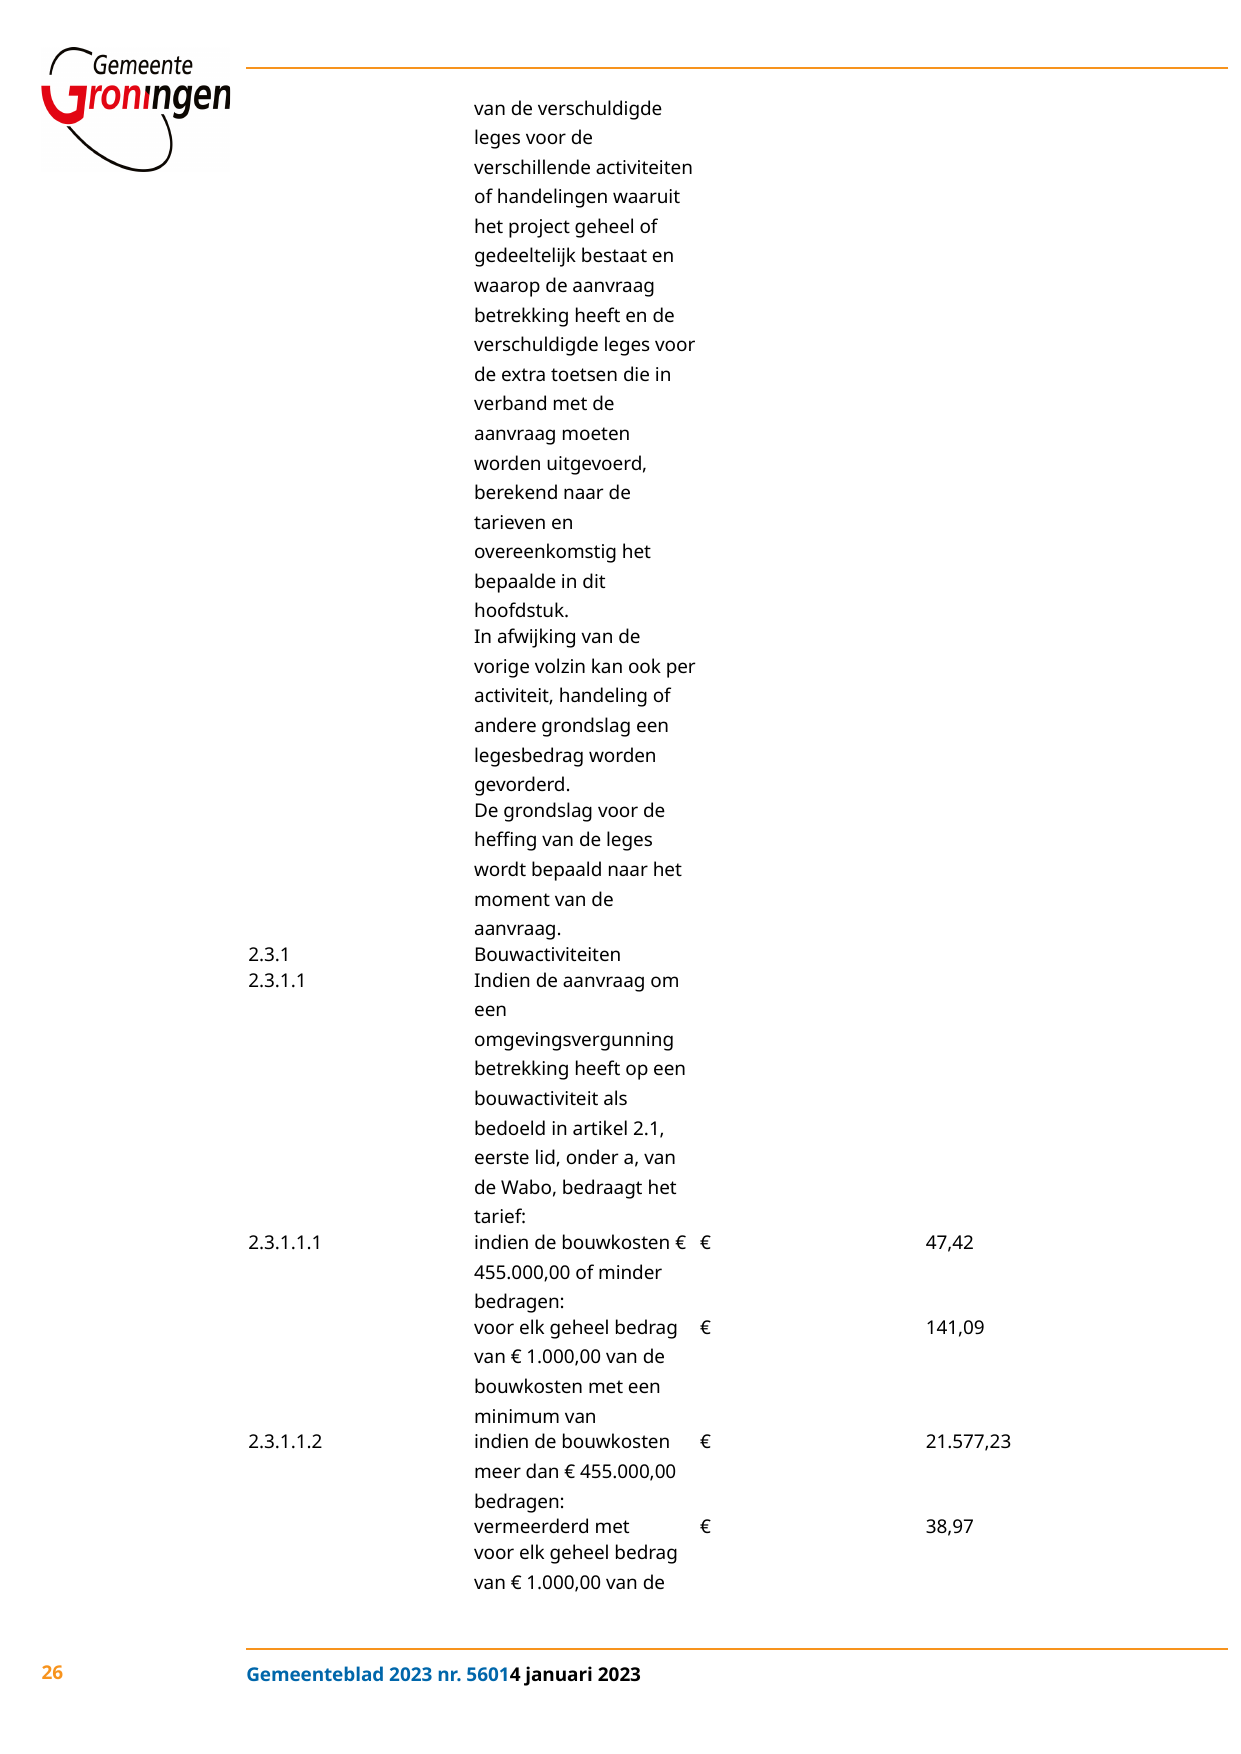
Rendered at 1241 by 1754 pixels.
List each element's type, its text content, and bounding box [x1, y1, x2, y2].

table_cell Indien de aanvraag om een omgevingsvergunning betrekking heeft op een bouwactiviteit als bedoeld in artikel 2.1, eerste lid, onder a, van de Wabo, bedraagt het tarief: [474, 967, 700, 1229]
table_cell [700, 1539, 926, 1594]
table_cell € [700, 1514, 926, 1539]
table_cell [700, 967, 926, 1229]
table_cell € [700, 1314, 926, 1429]
table_cell indien de bouwkosten € 455.000,00 of minder bedragen: [474, 1229, 700, 1314]
table_cell 2.3.1.1.1 [248, 1229, 474, 1314]
table_cell [700, 624, 926, 797]
table_cell indien de bouwkosten meer dan € 455.000,00 bedragen: [474, 1429, 700, 1513]
table_cell [926, 967, 1152, 1229]
table_cell [700, 797, 926, 941]
table_cell Bouwactiviteiten [474, 941, 700, 967]
table_cell voor elk geheel bedrag van € 1.000,00 van de [474, 1539, 700, 1594]
table_cell vermeerderd met [474, 1514, 700, 1539]
table_cell De grondslag voor de heffing van de leges wordt bepaald naar het moment van de aanvraag. [474, 797, 700, 941]
table_cell 2.3.1.1.2 [248, 1429, 474, 1513]
table_cell [926, 624, 1152, 797]
table_header [700, 95, 926, 623]
table_cell [248, 1514, 474, 1539]
table_cell [926, 797, 1152, 941]
table_cell 2.3.1.1 [248, 967, 474, 1229]
table_cell 47,42 [926, 1229, 1152, 1314]
picture [41, 47, 231, 172]
table_cell € [700, 1429, 926, 1513]
table_cell [926, 941, 1152, 967]
table_header [248, 95, 474, 623]
table_cell 21.577,23 [926, 1429, 1152, 1513]
table_cell € [700, 1229, 926, 1314]
table_header [926, 95, 1152, 623]
table_cell [248, 624, 474, 797]
table_cell [926, 1539, 1152, 1594]
table_cell 38,97 [926, 1514, 1152, 1539]
table_cell 2.3.1 [248, 941, 474, 967]
table_cell voor elk geheel bedrag van € 1.000,00 van de bouwkosten met een minimum van [474, 1314, 700, 1429]
table_cell [248, 1314, 474, 1429]
table_cell [248, 1539, 474, 1594]
table_cell [700, 941, 926, 967]
table_header van de verschuldigde leges voor de verschillende activiteiten of handelingen waaruit het project geheel of gedeeltelijk bestaat en waarop de aanvraag betrekking heeft en de verschuldigde leges voor de extra toetsen die in verband met de aanvraag moeten worden uitgevoerd, berekend naar de tarieven en overeenkomstig het bepaalde in dit hoofdstuk. [474, 95, 700, 623]
table_cell [248, 797, 474, 941]
table_cell 141,09 [926, 1314, 1152, 1429]
table_cell In afwijking van de vorige volzin kan ook per activiteit, handeling of andere grondslag een legesbedrag worden gevorderd. [474, 624, 700, 797]
